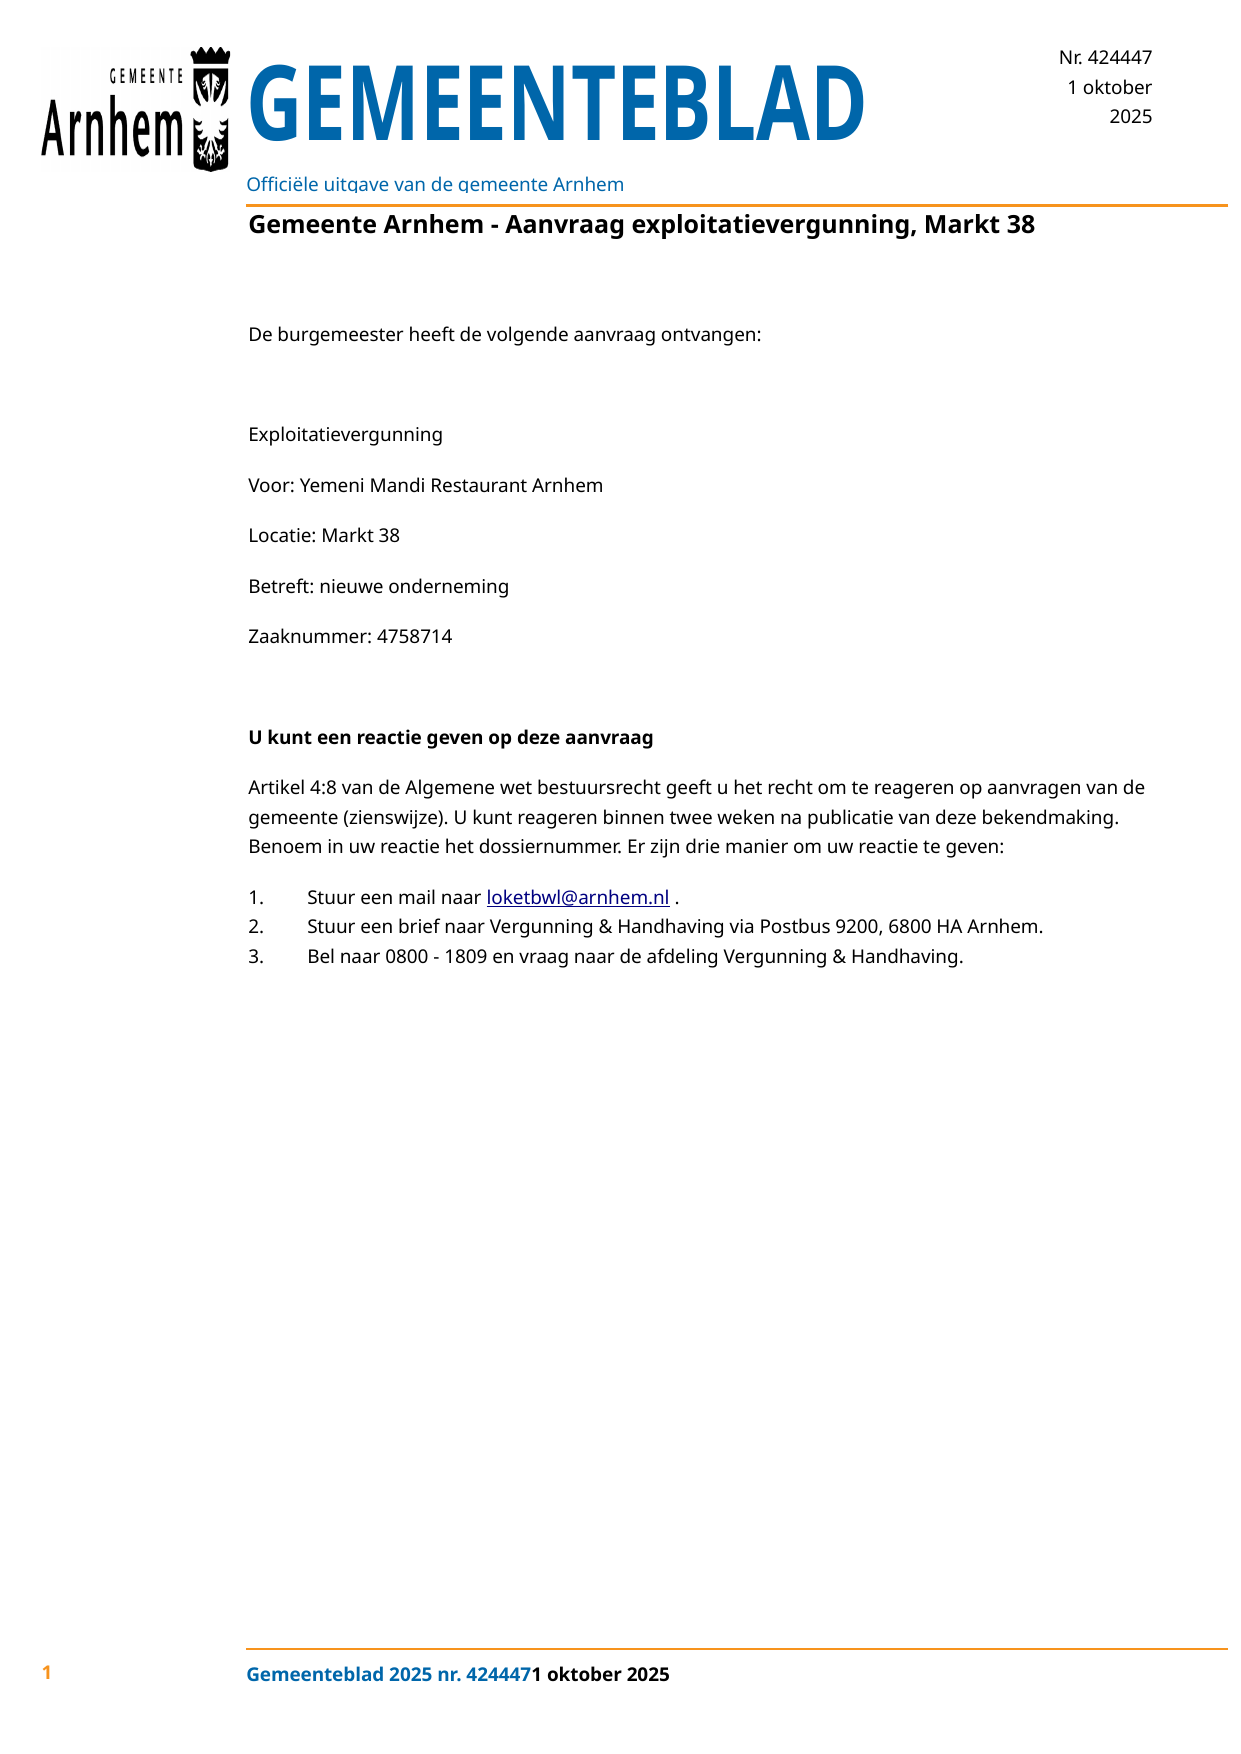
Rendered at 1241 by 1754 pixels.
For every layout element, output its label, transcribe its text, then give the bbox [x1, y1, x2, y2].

text Exploitatievergunning [248, 422, 1152, 447]
text Gemeente Arnhem - Aanvraag exploitatievergunning, Markt 38 [248, 207, 1152, 241]
list Stuur een mail naar loketbwl@arnhem.nl . [248, 884, 1152, 910]
text De burgemeester heeft de volgende aanvraag ontvangen: [248, 321, 1152, 346]
picture [41, 47, 231, 172]
text Artikel 4:8 van de Algemene wet bestuursrecht geeft u het recht om te reageren op aanvragen van de gemeente (zienswijze). U kunt reageren binnen twee weken na publicatie van deze bekendmaking. Benoem in uw reactie het dossiernummer. Er zijn drie manier om uw reactie te geven: [248, 774, 1152, 859]
text Voor: Yemeni Mandi Restaurant Arnhem [248, 472, 1152, 498]
text U kunt een reactie geven op deze aanvraag [248, 724, 1152, 750]
text Locatie: Markt 38 [248, 522, 1152, 548]
text Betreft: nieuwe onderneming [248, 573, 1152, 598]
list Bel naar 0800 - 1809 en vraag naar de afdeling Vergunning & Handhaving. [248, 943, 1152, 969]
text Zaaknummer: 4758714 [248, 623, 1152, 649]
list Stuur een brief naar Vergunning & Handhaving via Postbus 9200, 6800 HA Arnhem. [248, 914, 1152, 939]
